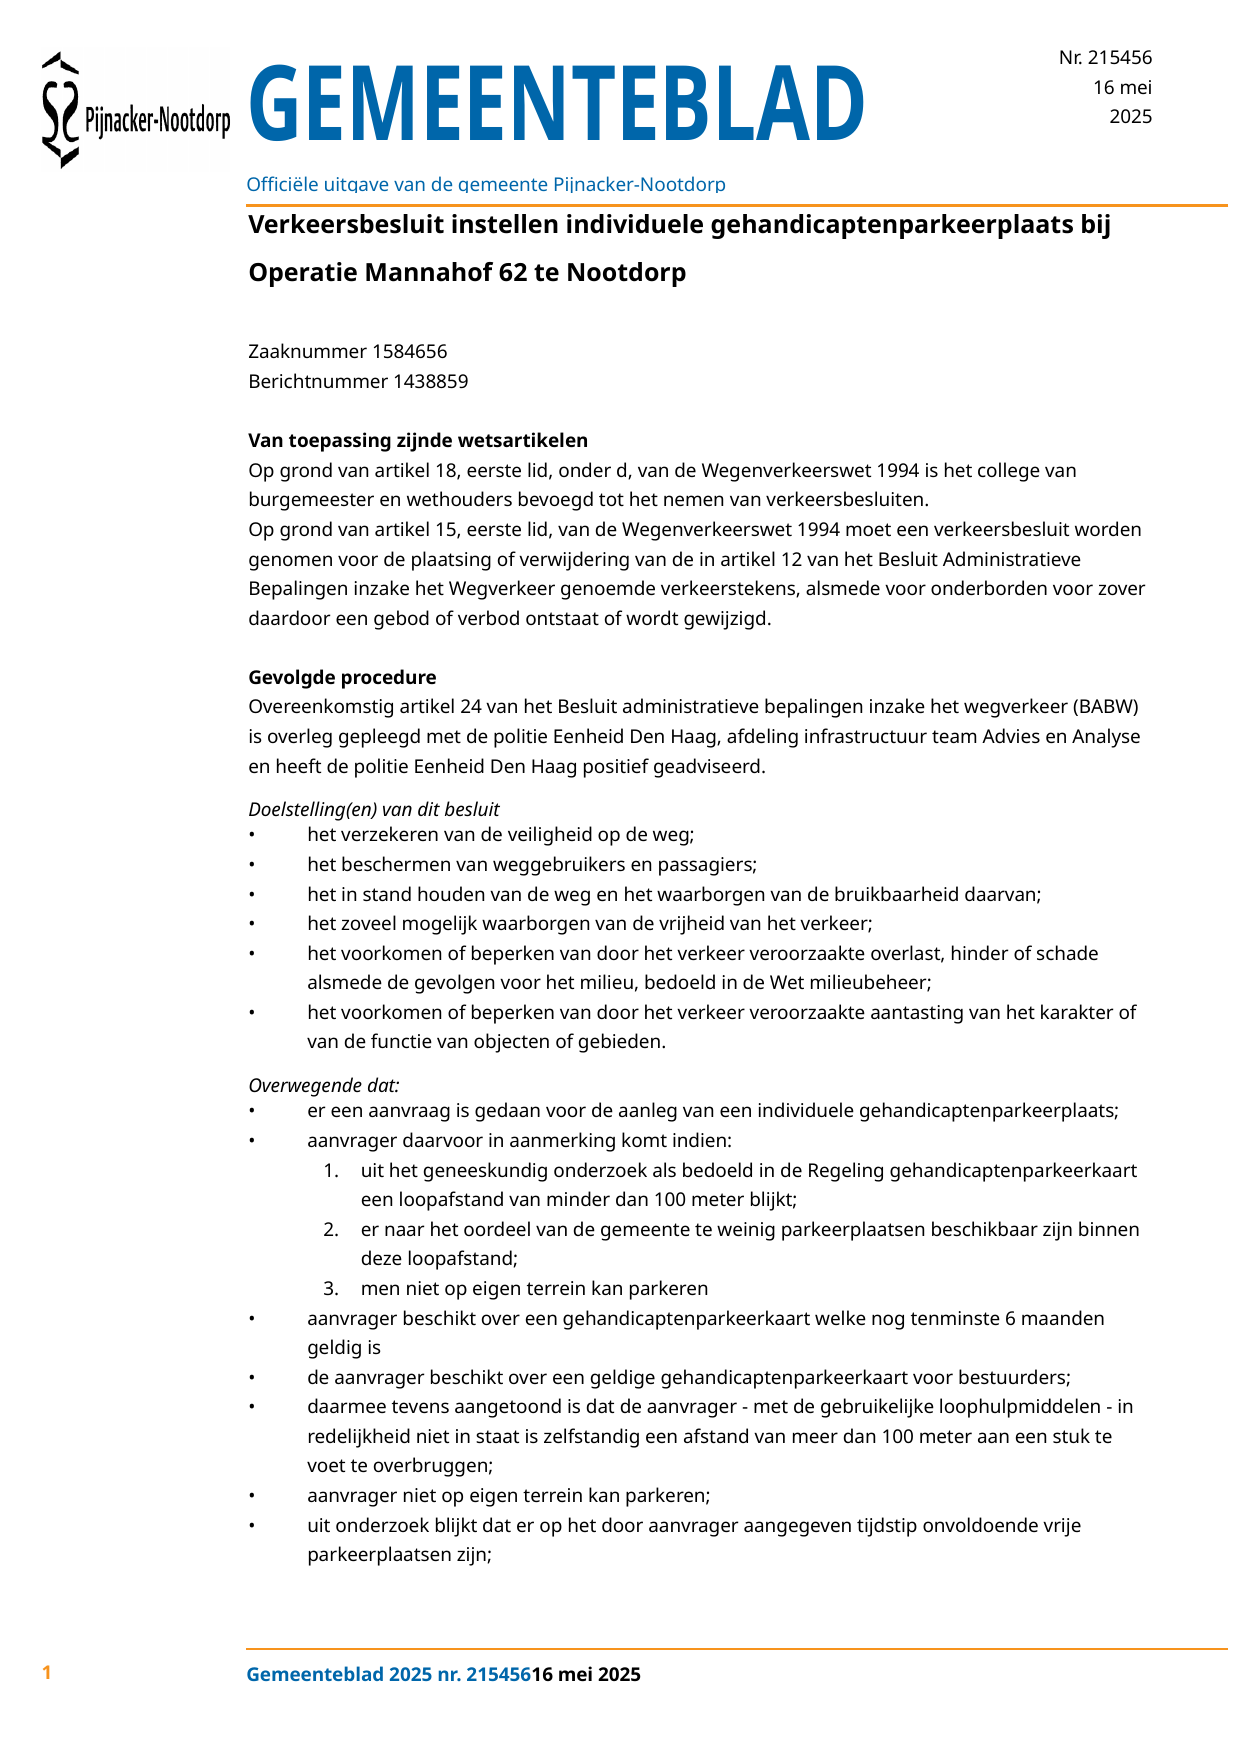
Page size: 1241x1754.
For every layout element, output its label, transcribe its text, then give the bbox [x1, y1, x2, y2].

text Overwegende dat: [248, 1072, 1152, 1098]
text Gevolgde procedure [248, 664, 1152, 690]
list daarmee tevens aangetoond is dat de aanvrager - met de gebruikelijke loophulpmiddelen - in redelijkheid niet in staat is zelfstandig een afstand van meer dan 100 meter aan een stuk te voet te overbruggen; [248, 1393, 1152, 1478]
list het voorkomen of beperken van door het verkeer veroorzaakte aantasting van het karakter of van de functie van objecten of gebieden. [248, 999, 1152, 1054]
text Van toepassing zijnde wetsartikelen [248, 427, 1152, 453]
list aanvrager daarvoor in aanmerking komt indien: [248, 1127, 1152, 1153]
text Op grond van artikel 15, eerste lid, van de Wegenverkeerswet 1994 moet een verkeersbesluit worden genomen voor de plaatsing of verwijdering van de in artikel 12 van het Besluit Administratieve Bepalingen inzake het Wegverkeer genoemde verkeerstekens, alsmede voor onderborden voor zover daardoor een gebod of verbod ontstaat of wordt gewijzigd. [248, 516, 1152, 631]
list de aanvrager beschikt over een geldige gehandicaptenparkeerkaart voor bestuurders; [248, 1364, 1152, 1389]
list het voorkomen of beperken van door het verkeer veroorzaakte overlast, hinder of schade alsmede de gevolgen voor het milieu, bedoeld in de Wet milieubeheer; [248, 940, 1152, 995]
text Verkeersbesluit instellen individuele gehandicaptenparkeerplaats bij Operatie Mannahof 62 te Nootdorp [248, 207, 1152, 288]
list uit het geneeskundig onderzoek als bedoeld in de Regeling gehandicaptenparkeerkaart een loopafstand van minder dan 100 meter blijkt; [323, 1157, 1152, 1212]
text Op grond van artikel 18, eerste lid, onder d, van de Wegenverkeerswet 1994 is het college van burgemeester en wethouders bevoegd tot het nemen van verkeersbesluiten. [248, 457, 1152, 512]
list aanvrager niet op eigen terrein kan parkeren; [248, 1482, 1152, 1508]
picture [41, 47, 231, 172]
list het beschermen van weggebruikers en passagiers; [248, 851, 1152, 877]
text Doelstelling(en) van dit besluit [248, 796, 1152, 822]
text Berichtnummer 1438859 [248, 368, 1152, 394]
list er naar het oordeel van de gemeente te weinig parkeerplaatsen beschikbaar zijn binnen deze loopafstand; [323, 1216, 1152, 1271]
list het in stand houden van de weg en het waarborgen van de bruikbaarheid daarvan; [248, 881, 1152, 907]
list uit onderzoek blijkt dat er op het door aanvrager aangegeven tijdstip onvoldoende vrije parkeerplaatsen zijn; [248, 1512, 1152, 1567]
list men niet op eigen terrein kan parkeren [323, 1275, 1152, 1301]
text Overeenkomstig artikel 24 van het Besluit administratieve bepalingen inzake het wegverkeer (BABW) is overleg gepleegd met de politie Eenheid Den Haag, afdeling infrastructuur team Advies en Analyse en heeft de politie Eenheid Den Haag positief geadviseerd. [248, 694, 1152, 778]
list aanvrager beschikt over een gehandicaptenparkeerkaart welke nog tenminste 6 maanden geldig is [248, 1305, 1152, 1360]
list het zoveel mogelijk waarborgen van de vrijheid van het verkeer; [248, 910, 1152, 936]
list er een aanvraag is gedaan voor de aanleg van een individuele gehandicaptenparkeerplaats; [248, 1098, 1152, 1123]
text Zaaknummer 1584656 [248, 339, 1152, 364]
list het verzekeren van de veiligheid op de weg; [248, 822, 1152, 847]
